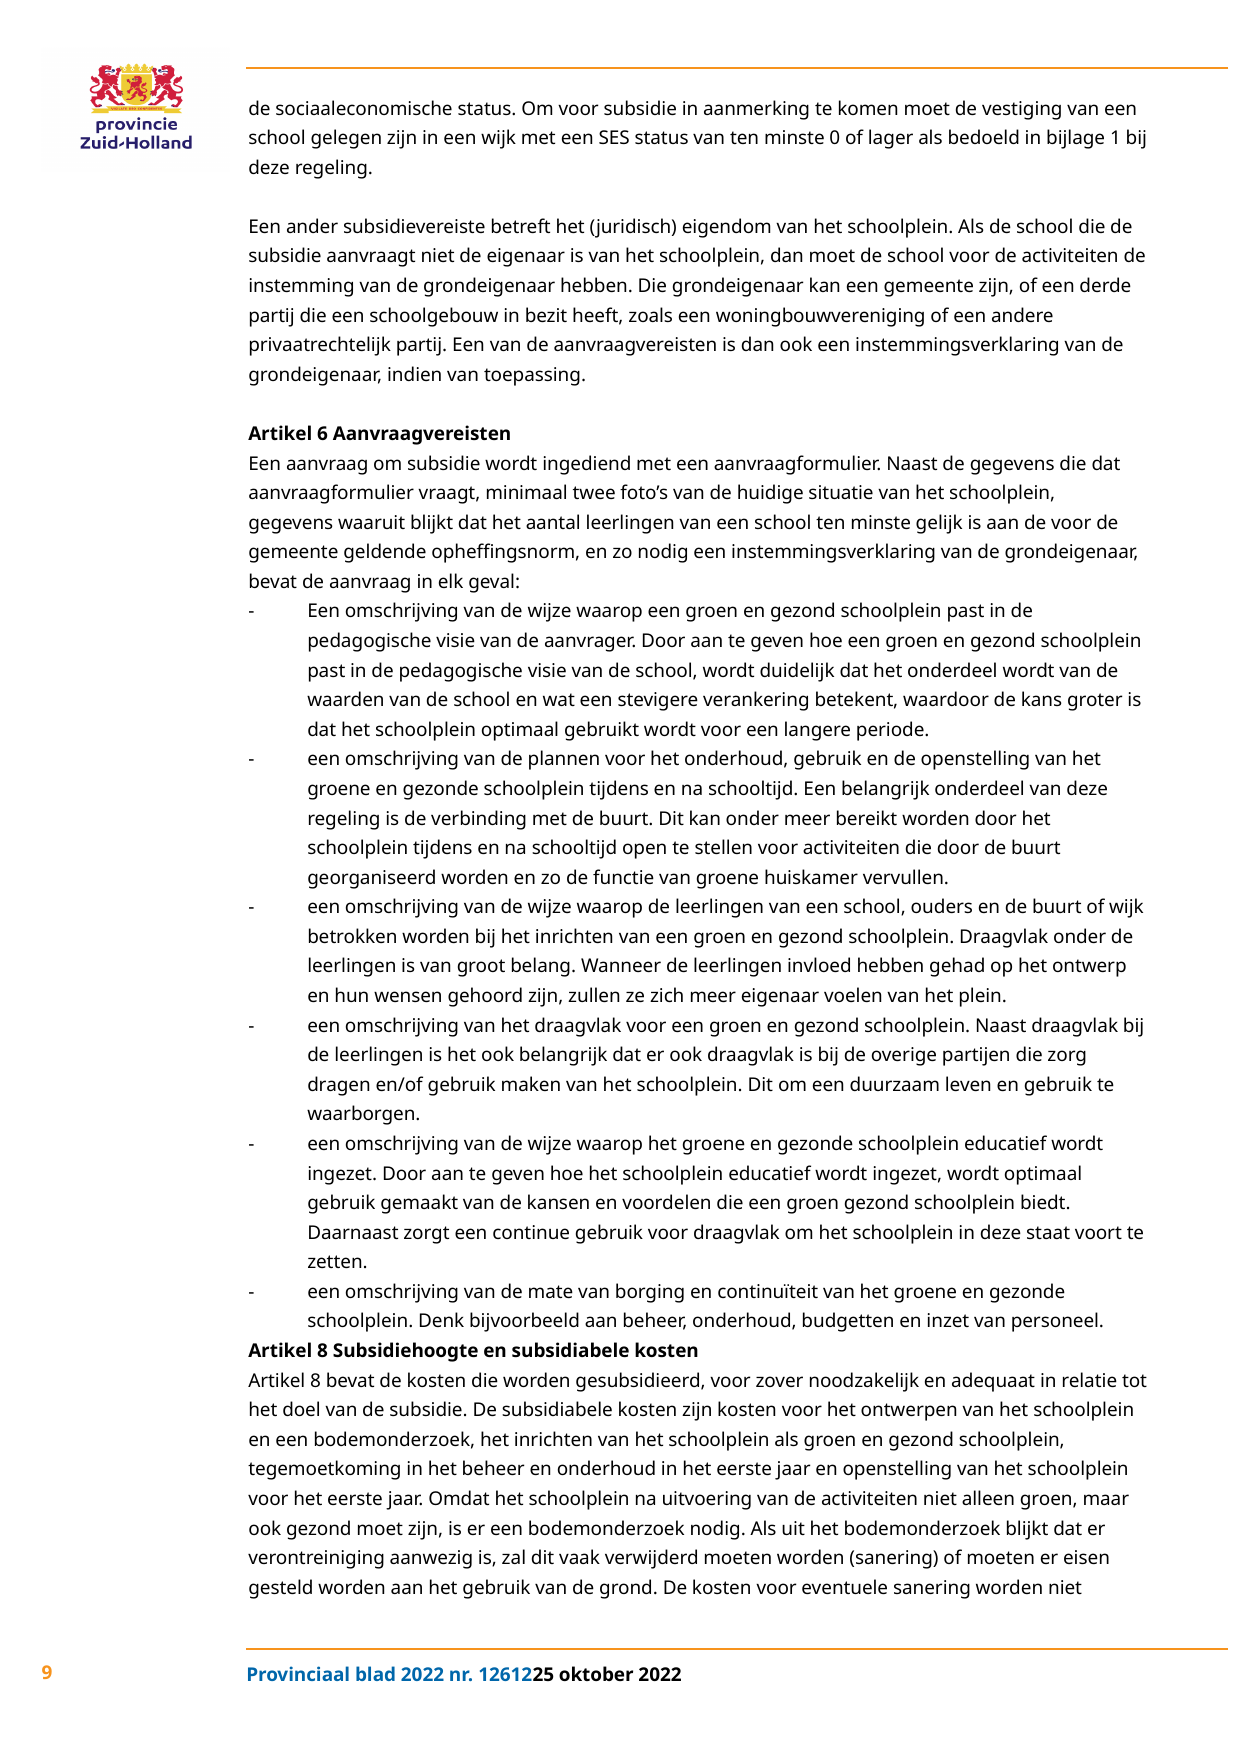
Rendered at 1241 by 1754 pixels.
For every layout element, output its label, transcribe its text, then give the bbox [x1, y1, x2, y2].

picture [41, 47, 231, 172]
list een omschrijving van de wijze waarop de leerlingen van een school, ouders en de buurt of wijk betrokken worden bij het inrichten van een groen en gezond schoolplein. Draagvlak onder de leerlingen is van groot belang. Wanneer de leerlingen invloed hebben gehad op het ontwerp en hun wensen gehoord zijn, zullen ze zich meer eigenaar voelen van het plein. [248, 893, 1152, 1008]
text gegevens waaruit blijkt dat het aantal leerlingen van een school ten minste gelijk is aan de voor de gemeente geldende opheffingsnorm, en zo nodig een instemmingsverklaring van de grondeigenaar, bevat de aanvraag in elk geval: [248, 509, 1152, 594]
text Artikel 8 bevat de kosten die worden gesubsidieerd, voor zover noodzakelijk en adequaat in relatie tot het doel van de subsidie. De subsidiabele kosten zijn kosten voor het ontwerpen van het schoolplein en een bodemonderzoek, het inrichten van het schoolplein als groen en gezond schoolplein, tegemoetkoming in het beheer en onderhoud in het eerste jaar en openstelling van het schoolplein voor het eerste jaar. Omdat het schoolplein na uitvoering van de activiteiten niet alleen groen, maar ook gezond moet zijn, is er een bodemonderzoek nodig. Als uit het bodemonderzoek blijkt dat er verontreiniging aanwezig is, zal dit vaak verwijderd moeten worden (sanering) of moeten er eisen gesteld worden aan het gebruik van de grond. De kosten voor eventuele sanering worden niet [248, 1367, 1152, 1600]
text Artikel 8 Subsidiehoogte en subsidiabele kosten [248, 1337, 1152, 1363]
text de sociaaleconomische status. Om voor subsidie in aanmerking te komen moet de vestiging van een school gelegen zijn in een wijk met een SES status van ten minste 0 of lager als bedoeld in bijlage 1 bij deze regeling. [248, 95, 1152, 180]
list Een omschrijving van de wijze waarop een groen en gezond schoolplein past in de pedagogische visie van de aanvrager. Door aan te geven hoe een groen en gezond schoolplein past in de pedagogische visie van de school, wordt duidelijk dat het onderdeel wordt van de waarden van de school en wat een stevigere verankering betekent, waardoor de kans groter is dat het schoolplein optimaal gebruikt wordt voor een langere periode. [248, 598, 1152, 742]
text Een aanvraag om subsidie wordt ingediend met een aanvraagformulier. Naast de gegevens die dat aanvraagformulier vraagt, minimaal twee foto’s van de huidige situatie van het schoolplein, [248, 450, 1152, 505]
list een omschrijving van de plannen voor het onderhoud, gebruik en de openstelling van het groene en gezonde schoolplein tijdens en na schooltijd. Een belangrijk onderdeel van deze regeling is de verbinding met de buurt. Dit kan onder meer bereikt worden door het schoolplein tijdens en na schooltijd open te stellen voor activiteiten die door de buurt georganiseerd worden en zo de functie van groene huiskamer vervullen. [248, 746, 1152, 890]
list een omschrijving van het draagvlak voor een groen en gezond schoolplein. Naast draagvlak bij de leerlingen is het ook belangrijk dat er ook draagvlak is bij de overige partijen die zorg dragen en/of gebruik maken van het schoolplein. Dit om een duurzaam leven en gebruik te waarborgen. [248, 1012, 1152, 1126]
text Een ander subsidievereiste betreft het (juridisch) eigendom van het schoolplein. Als de school die de subsidie aanvraagt niet de eigenaar is van het schoolplein, dan moet de school voor de activiteiten de instemming van de grondeigenaar hebben. Die grondeigenaar kan een gemeente zijn, of een derde partij die een schoolgebouw in bezit heeft, zoals een woningbouwvereniging of een andere privaatrechtelijk partij. Een van de aanvraagvereisten is dan ook een instemmingsverklaring van de grondeigenaar, indien van toepassing. [248, 213, 1152, 387]
text Artikel 6 Aanvraagvereisten [248, 420, 1152, 446]
list een omschrijving van de mate van borging en continuïteit van het groene en gezonde schoolplein. Denk bijvoorbeeld aan beheer, onderhoud, budgetten en inzet van personeel. [248, 1278, 1152, 1333]
list een omschrijving van de wijze waarop het groene en gezonde schoolplein educatief wordt ingezet. Door aan te geven hoe het schoolplein educatief wordt ingezet, wordt optimaal gebruik gemaakt van de kansen en voordelen die een groen gezond schoolplein biedt. Daarnaast zorgt een continue gebruik voor draagvlak om het schoolplein in deze staat voort te zetten. [248, 1130, 1152, 1274]
